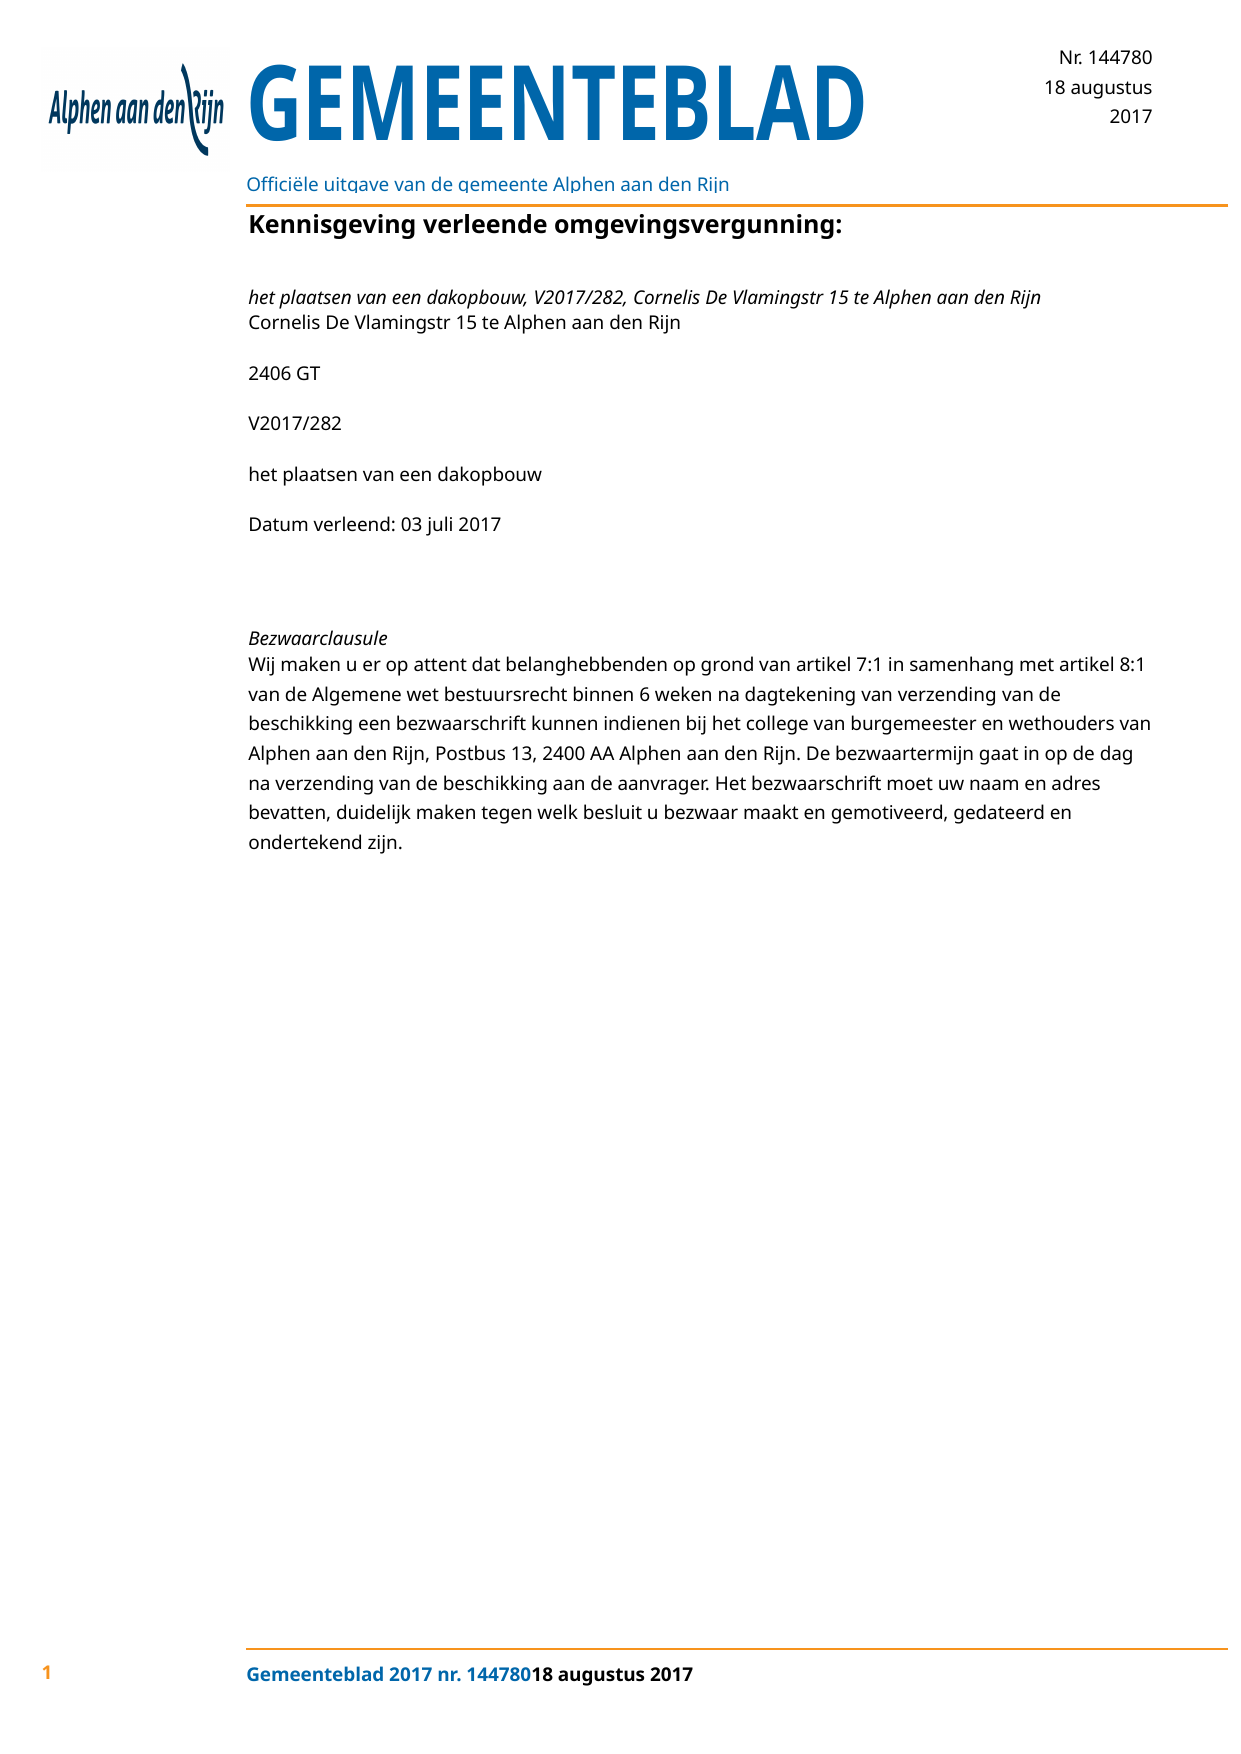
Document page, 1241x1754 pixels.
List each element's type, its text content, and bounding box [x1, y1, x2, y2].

text V2017/282 [248, 410, 1152, 436]
text Bezwaarclausule [248, 626, 1152, 651]
text 2406 GT [248, 360, 1152, 386]
text Kennisgeving verleende omgevingsvergunning: [248, 207, 1152, 241]
text Cornelis De Vlamingstr 15 te Alphen aan den Rijn [248, 309, 1152, 335]
text het plaatsen van een dakopbouw [248, 461, 1152, 487]
text Wij maken u er op attent dat belanghebbenden op grond van artikel 7:1 in samenhang met artikel 8:1 van de Algemene wet bestuursrecht binnen 6 weken na dagtekening van verzending van de beschikking een bezwaarschrift kunnen indienen bij het college van burgemeester en wethouders van Alphen aan den Rijn, Postbus 13, 2400 AA Alphen aan den Rijn. De bezwaartermijn gaat in op de dag na verzending van de beschikking aan de aanvrager. Het bezwaarschrift moet uw naam en adres bevatten, duidelijk maken tegen welk besluit u bezwaar maakt en gemotiveerd, gedateerd en ondertekend zijn. [248, 651, 1152, 854]
text het plaatsen van een dakopbouw, V2017/282, Cornelis De Vlamingstr 15 te Alphen aan den Rijn [248, 284, 1152, 309]
picture [41, 47, 231, 172]
text Datum verleend: 03 juli 2017 [248, 511, 1152, 537]
